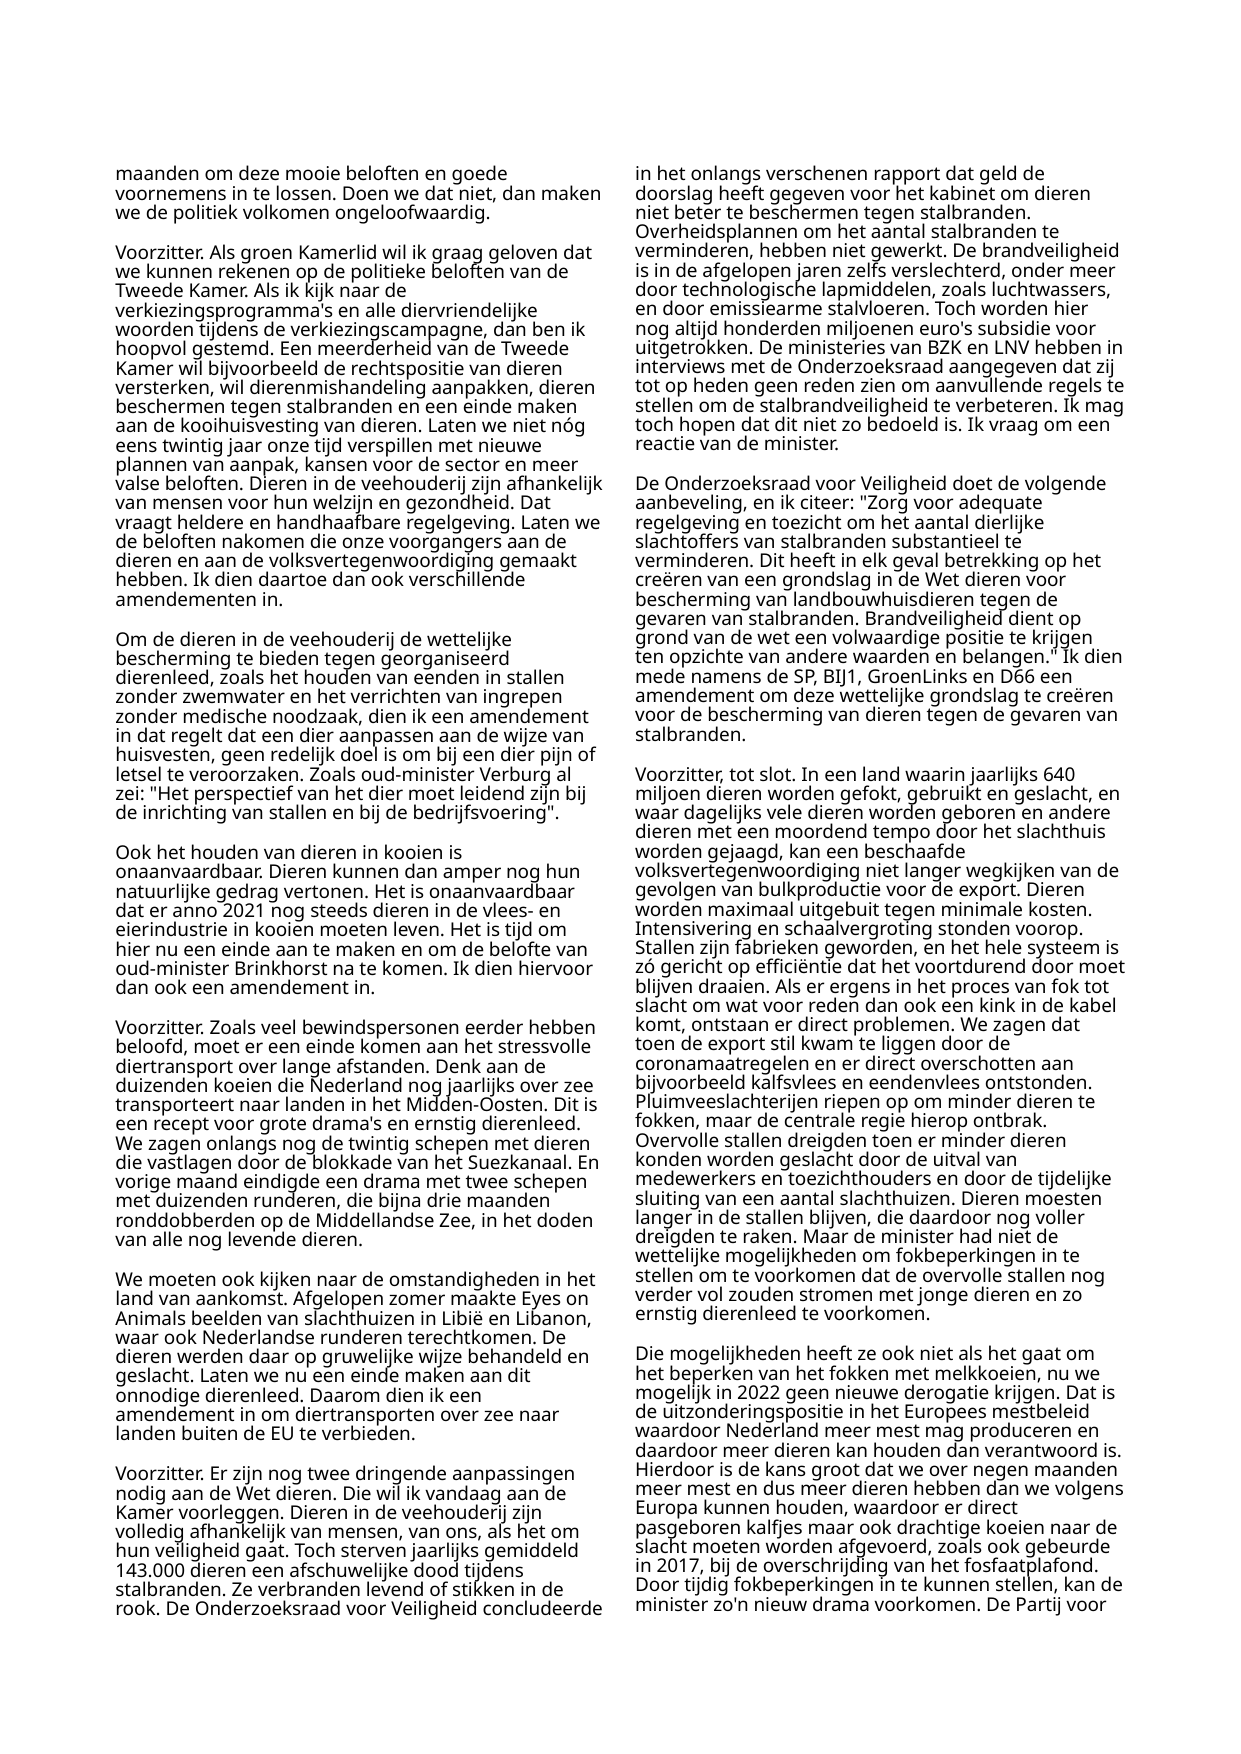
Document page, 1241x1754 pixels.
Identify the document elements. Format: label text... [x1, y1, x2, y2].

text Die mogelijkheden heeft ze ook niet als het gaat om het beperken van het fokken met melkkoeien, nu we mogelijk in 2022 geen nieuwe derogatie krijgen. Dat is de uitzonderingspositie in het Europees mestbeleid waardoor Nederland meer mest mag produceren en daardoor meer dieren kan houden dan verantwoord is. Hierdoor is de kans groot dat we over negen maanden meer mest en dus meer dieren hebben dan we volgens Europa kunnen houden, waardoor er direct pasgeboren kalfjes maar ook drachtige koeien naar de slacht moeten worden afgevoerd, zoals ook gebeurde in 2017, bij de overschrijding van het fosfaatplafond. Door tijdig fokbeperkingen in te kunnen stellen, kan de minister zo'n nieuw drama voorkomen. De Partij voor [635, 1345, 1125, 1615]
text Om de dieren in de veehouderij de wettelijke bescherming te bieden tegen georganiseerd dierenleed, zoals het houden van eenden in stallen zonder zwemwater en het verrichten van ingrepen zonder medische noodzaak, dien ik een amendement in dat regelt dat een dier aanpassen aan de wijze van huisvesten, geen redelijk doel is om bij een dier pijn of letsel te veroorzaken. Zoals oud-minister Verburg al zei: "Het perspectief van het dier moet leidend zijn bij de inrichting van stallen en bij de bedrijfsvoering". [115, 631, 605, 823]
text in het onlangs verschenen rapport dat geld de doorslag heeft gegeven voor het kabinet om dieren niet beter te beschermen tegen stalbranden. Overheidsplannen om het aantal stalbranden te verminderen, hebben niet gewerkt. De brandveiligheid is in de afgelopen jaren zelfs verslechterd, onder meer door technologische lapmiddelen, zoals luchtwassers, en door emissiearme stalvloeren. Toch worden hier nog altijd honderden miljoenen euro's subsidie voor uitgetrokken. De ministeries van BZK en LNV hebben in interviews met de Onderzoeksraad aangegeven dat zij tot op heden geen reden zien om aanvullende regels te stellen om de stalbrandveiligheid te verbeteren. Ik mag toch hopen dat dit niet zo bedoeld is. Ik vraag om een reactie van de minister. [635, 165, 1125, 454]
text maanden om deze mooie beloften en goede voornemens in te lossen. Doen we dat niet, dan maken we de politiek volkomen ongeloofwaardig. [115, 165, 605, 223]
text Voorzitter. Er zijn nog twee dringende aanpassingen nodig aan de Wet dieren. Die wil ik vandaag aan de Kamer voorleggen. Dieren in de veehouderij zijn volledig afhankelijk van mensen, van ons, als het om hun veiligheid gaat. Toch sterven jaarlijks gemiddeld 143.000 dieren een afschuwelijke dood tijdens stalbranden. Ze verbranden levend of stikken in de rook. De Onderzoeksraad voor Veiligheid concludeerde [115, 1465, 605, 1619]
text De Onderzoeksraad voor Veiligheid doet de volgende aanbeveling, en ik citeer: "Zorg voor adequate regelgeving en toezicht om het aantal dierlijke slachtoffers van stalbranden substantieel te verminderen. Dit heeft in elk geval betrekking op het creëren van een grondslag in de Wet dieren voor bescherming van landbouwhuisdieren tegen de gevaren van stalbranden. Brandveiligheid dient op grond van de wet een volwaardige positie te krijgen ten opzichte van andere waarden en belangen." Ik dien mede namens de SP, BIJ1, GroenLinks en D66 een amendement om deze wettelijke grondslag te creëren voor de bescherming van dieren tegen de gevaren van stalbranden. [635, 475, 1125, 745]
text Voorzitter, tot slot. In een land waarin jaarlijks 640 miljoen dieren worden gefokt, gebruikt en geslacht, en waar dagelijks vele dieren worden geboren en andere dieren met een moordend tempo door het slachthuis worden gejaagd, kan een beschaafde volksvertegenwoordiging niet langer wegkijken van de gevolgen van bulkproductie voor de export. Dieren worden maximaal uitgebuit tegen minimale kosten. Intensivering en schaalvergroting stonden voorop. Stallen zijn fabrieken geworden, en het hele systeem is zó gericht op efficiëntie dat het voortdurend door moet blijven draaien. Als er ergens in het proces van fok tot slacht om wat voor reden dan ook een kink in de kabel komt, ontstaan er direct problemen. We zagen dat toen de export stil kwam te liggen door de coronamaatregelen en er direct overschotten aan bijvoorbeeld kalfsvlees en eendenvlees ontstonden. Pluimveeslachterijen riepen op om minder dieren te fokken, maar de centrale regie hierop ontbrak. Overvolle stallen dreigden toen er minder dieren konden worden geslacht door de uitval van medewerkers en toezichthouders en door de tijdelijke sluiting van een aantal slachthuizen. Dieren moesten langer in de stallen blijven, die daardoor nog voller dreigden te raken. Maar de minister had niet de wettelijke mogelijkheden om fokbeperkingen in te stellen om te voorkomen dat de overvolle stallen nog verder vol zouden stromen met jonge dieren en zo ernstig dierenleed te voorkomen. [635, 766, 1125, 1324]
text We moeten ook kijken naar de omstandigheden in het land van aankomst. Afgelopen zomer maakte Eyes on Animals beelden van slachthuizen in Libië en Libanon, waar ook Nederlandse runderen terechtkomen. De dieren werden daar op gruwelijke wijze behandeld en geslacht. Laten we nu een einde maken aan dit onnodige dierenleed. Daarom dien ik een amendement in om diertransporten over zee naar landen buiten de EU te verbieden. [115, 1271, 605, 1444]
text Voorzitter. Zoals veel bewindspersonen eerder hebben beloofd, moet er een einde komen aan het stressvolle diertransport over lange afstanden. Denk aan de duizenden koeien die Nederland nog jaarlijks over zee transporteert naar landen in het Midden-Oosten. Dit is een recept voor grote drama's en ernstig dierenleed. We zagen onlangs nog de twintig schepen met dieren die vastlagen door de blokkade van het Suezkanaal. En vorige maand eindigde een drama met twee schepen met duizenden runderen, die bijna drie maanden ronddobberden op de Middellandse Zee, in het doden van alle nog levende dieren. [115, 1019, 605, 1250]
text Ook het houden van dieren in kooien is onaanvaardbaar. Dieren kunnen dan amper nog hun natuurlijke gedrag vertonen. Het is onaanvaardbaar dat er anno 2021 nog steeds dieren in de vlees- en eierindustrie in kooien moeten leven. Het is tijd om hier nu een einde aan te maken en om de belofte van oud-minister Brinkhorst na te komen. Ik dien hiervoor dan ook een amendement in. [115, 844, 605, 998]
text Voorzitter. Als groen Kamerlid wil ik graag geloven dat we kunnen rekenen op de politieke beloften van de Tweede Kamer. Als ik kijk naar de verkiezingsprogramma's en alle diervriendelijke woorden tijdens de verkiezingscampagne, dan ben ik hoopvol gestemd. Een meerderheid van de Tweede Kamer wil bijvoorbeeld de rechtspositie van dieren versterken, wil dierenmishandeling aanpakken, dieren beschermen tegen stalbranden en een einde maken aan de kooihuisvesting van dieren. Laten we niet nóg eens twintig jaar onze tijd verspillen met nieuwe plannen van aanpak, kansen voor de sector en meer valse beloften. Dieren in de veehouderij zijn afhankelijk van mensen voor hun welzijn en gezondheid. Dat vraagt heldere en handhaafbare regelgeving. Laten we de beloften nakomen die onze voorgangers aan de dieren en aan de volksvertegenwoordiging gemaakt hebben. Ik dien daartoe dan ook verschillende amendementen in. [115, 244, 605, 610]
